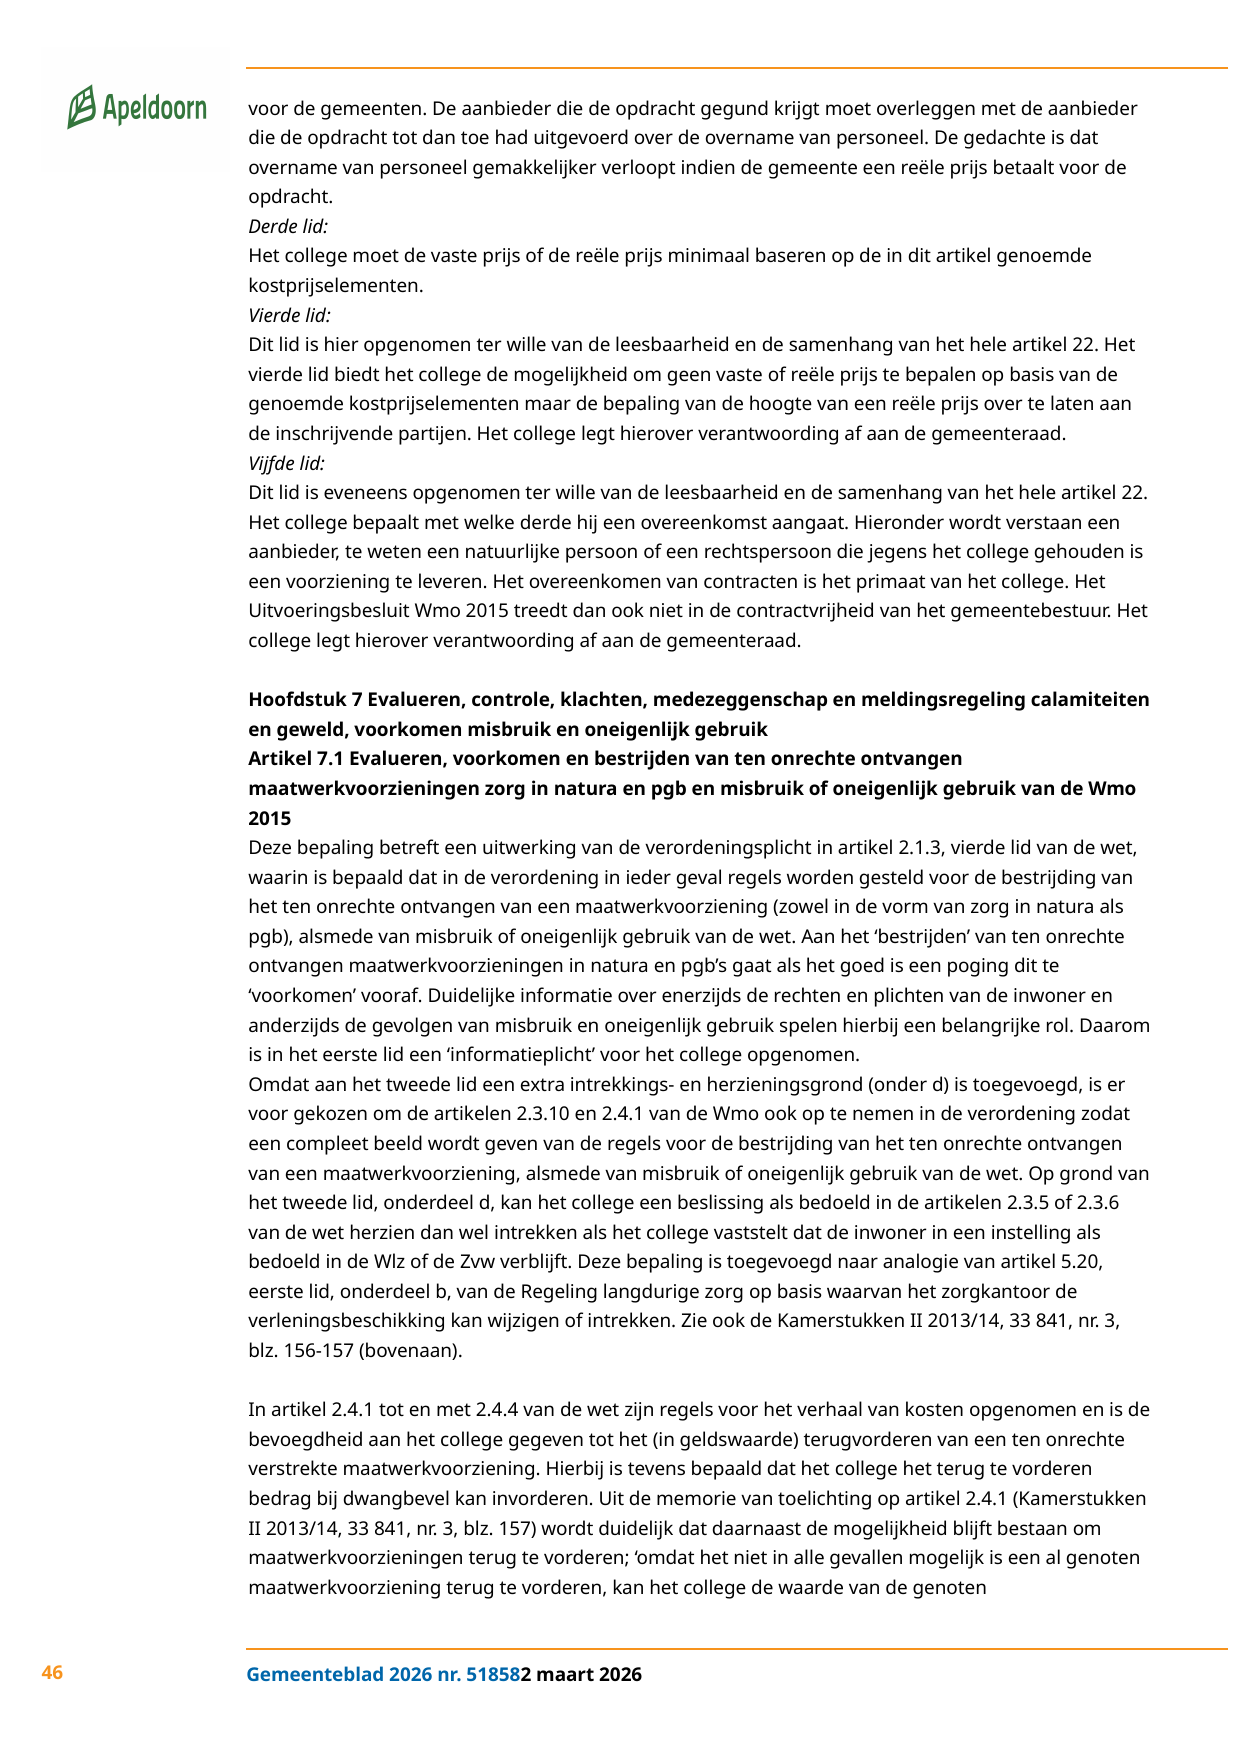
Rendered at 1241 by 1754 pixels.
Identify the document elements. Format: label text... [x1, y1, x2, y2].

text In artikel 2.4.1 tot en met 2.4.4 van de wet zijn regels voor het verhaal van kosten opgenomen en is de bevoegdheid aan het college gegeven tot het (in geldswaarde) terugvorderen van een ten onrechte verstrekte maatwerkvoorziening. Hierbij is tevens bepaald dat het college het terug te vorderen bedrag bij dwangbevel kan invorderen. Uit de memorie van toelichting op artikel 2.4.1 (Kamerstukken II 2013/14, 33 841, nr. 3, blz. 157) wordt duidelijk dat daarnaast de mogelijkheid blijft bestaan om maatwerkvoorzieningen terug te vorderen; ‘omdat het niet in alle gevallen mogelijk is een al genoten maatwerkvoorziening terug te vorderen, kan het college de waarde van de genoten [248, 1396, 1152, 1600]
picture [41, 47, 231, 172]
text Het college moet de vaste prijs of de reële prijs minimaal baseren op de in dit artikel genoemde kostprijselementen. [248, 243, 1152, 298]
text Hoofdstuk 7 Evalueren, controle, klachten, medezeggenschap en meldingsregeling calamiteiten en geweld, voorkomen misbruik en oneigenlijk gebruik [248, 686, 1152, 742]
text Derde lid: [248, 213, 1152, 239]
text Dit lid is eveneens opgenomen ter wille van de leesbaarheid en de samenhang van het hele artikel 22. Het college bepaalt met welke derde hij een overeenkomst aangaat. Hieronder wordt verstaan een aanbieder, te weten een natuurlijke persoon of een rechtspersoon die jegens het college gehouden is een voorziening te leveren. Het overeenkomen van contracten is het primaat van het college. Het Uitvoeringsbesluit Wmo 2015 treedt dan ook niet in de contractvrijheid van het gemeentebestuur. Het college legt hierover verantwoording af aan de gemeenteraad. [248, 479, 1152, 653]
text Artikel 7.1 Evalueren, voorkomen en bestrijden van ten onrechte ontvangen maatwerkvoorzieningen zorg in natura en pgb en misbruik of oneigenlijk gebruik van de Wmo 2015 [248, 746, 1152, 831]
text Omdat aan het tweede lid een extra intrekkings- en herzieningsgrond (onder d) is toegevoegd, is er voor gekozen om de artikelen 2.3.10 en 2.4.1 van de Wmo ook op te nemen in de verordening zodat een compleet beeld wordt geven van de regels voor de bestrijding van het ten onrechte ontvangen van een maatwerkvoorziening, alsmede van misbruik of oneigenlijk gebruik van de wet. Op grond van het tweede lid, onderdeel d, kan het college een beslissing als bedoeld in de artikelen 2.3.5 of 2.3.6 van de wet herzien dan wel intrekken als het college vaststelt dat de inwoner in een instelling als bedoeld in de Wlz of de Zvw verblijft. Deze bepaling is toegevoegd naar analogie van artikel 5.20, eerste lid, onderdeel b, van de Regeling langdurige zorg op basis waarvan het zorgkantoor de verleningsbeschikking kan wijzigen of intrekken. Zie ook de Kamerstukken II 2013/14, 33 841, nr. 3, blz. 156-157 (bovenaan). [248, 1071, 1152, 1363]
text voor de gemeenten. De aanbieder die de opdracht gegund krijgt moet overleggen met de aanbieder die de opdracht tot dan toe had uitgevoerd over de overname van personeel. De gedachte is dat overname van personeel gemakkelijker verloopt indien de gemeente een reële prijs betaalt voor de opdracht. [248, 95, 1152, 209]
text Dit lid is hier opgenomen ter wille van de leesbaarheid en de samenhang van het hele artikel 22. Het vierde lid biedt het college de mogelijkheid om geen vaste of reële prijs te bepalen op basis van de genoemde kostprijselementen maar de bepaling van de hoogte van een reële prijs over te laten aan de inschrijvende partijen. Het college legt hierover verantwoording af aan de gemeenteraad. [248, 331, 1152, 446]
text Vierde lid: [248, 302, 1152, 328]
text Vijfde lid: [248, 450, 1152, 476]
text Deze bepaling betreft een uitwerking van de verordeningsplicht in artikel 2.1.3, vierde lid van de wet, waarin is bepaald dat in de verordening in ieder geval regels worden gesteld voor de bestrijding van het ten onrechte ontvangen van een maatwerkvoorziening (zowel in de vorm van zorg in natura als pgb), alsmede van misbruik of oneigenlijk gebruik van de wet. Aan het ‘bestrijden’ van ten onrechte ontvangen maatwerkvoorzieningen in natura en pgb’s gaat als het goed is een poging dit te ‘voorkomen’ vooraf. Duidelijke informatie over enerzijds de rechten en plichten van de inwoner en anderzijds de gevolgen van misbruik en oneigenlijk gebruik spelen hierbij een belangrijke rol. Daarom is in het eerste lid een ‘informatieplicht’ voor het college opgenomen. [248, 834, 1152, 1067]
